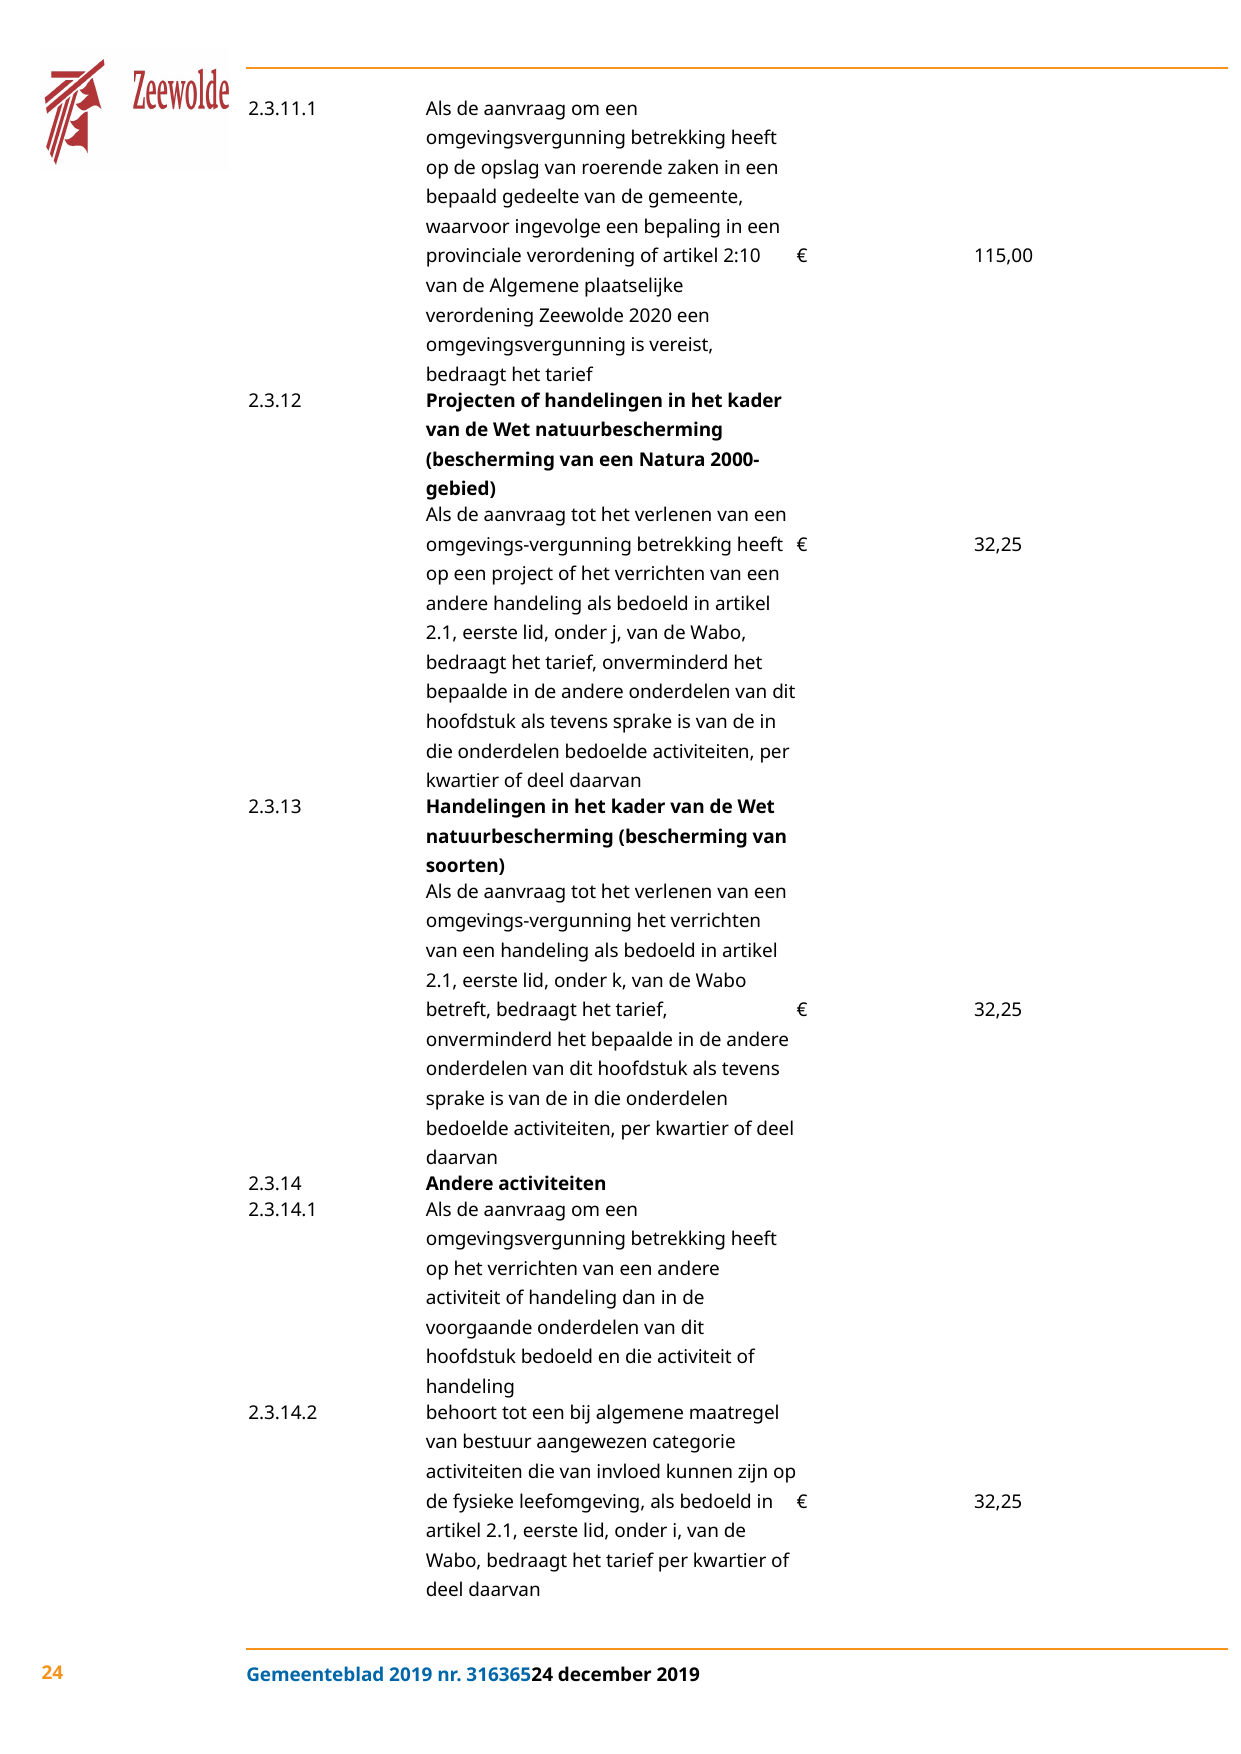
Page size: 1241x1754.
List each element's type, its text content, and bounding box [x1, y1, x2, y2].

table_cell [796, 793, 974, 878]
table_cell 2.3.14 [248, 1170, 426, 1196]
table_cell 2.3.13 [248, 793, 426, 878]
table_cell 2.3.14.2 [248, 1399, 426, 1602]
table_cell € [796, 1399, 974, 1602]
table_cell [248, 501, 426, 793]
table_cell [974, 1170, 1152, 1196]
table_cell Als de aanvraag om een omgevingsvergunning betrekking heeft op de opslag van roerende zaken in een bepaald gedeelte van de gemeente, waarvoor ingevolge een bepaling in een provinciale verordening of artikel 2:10 van de Algemene plaatselijke verordening Zeewolde 2020 een omgevingsvergunning is vereist, bedraagt het tarief [426, 95, 796, 387]
picture [41, 47, 231, 172]
table_cell [796, 387, 974, 501]
table_cell € [796, 95, 974, 387]
table_cell [974, 387, 1152, 501]
table_cell [248, 878, 426, 1170]
table_cell 2.3.14.1 [248, 1196, 426, 1399]
table_cell Als de aanvraag om een omgevingsvergunning betrekking heeft op het verrichten van een andere activiteit of handeling dan in de voorgaande onderdelen van dit hoofdstuk bedoeld en die activiteit of handeling [426, 1196, 796, 1399]
table_cell 2.3.11.1 [248, 95, 426, 387]
table_cell Als de aanvraag tot het verlenen van een omgevings-vergunning het verrichten van een handeling als bedoeld in artikel 2.1, eerste lid, onder k, van de Wabo betreft, bedraagt het tarief, onverminderd het bepaalde in de andere onderdelen van dit hoofdstuk als tevens sprake is van de in die onderdelen bedoelde activiteiten, per kwartier of deel daarvan [426, 878, 796, 1170]
table_cell [974, 1196, 1152, 1399]
table_cell Handelingen in het kader van de Wet natuurbescherming (bescherming van soorten) [426, 793, 796, 878]
table_cell 32,25 [974, 878, 1152, 1170]
table_cell 32,25 [974, 1399, 1152, 1602]
table_cell 115,00 [974, 95, 1152, 387]
table_cell [796, 1170, 974, 1196]
table_cell 2.3.12 [248, 387, 426, 501]
table_cell 32,25 [974, 501, 1152, 793]
table_cell behoort tot een bij algemene maatregel van bestuur aangewezen categorie activiteiten die van invloed kunnen zijn op de fysieke leefomgeving, als bedoeld in artikel 2.1, eerste lid, onder i, van de Wabo, bedraagt het tarief per kwartier of deel daarvan [426, 1399, 796, 1602]
table_cell € [796, 878, 974, 1170]
table_cell Als de aanvraag tot het verlenen van een omgevings-vergunning betrekking heeft op een project of het verrichten van een andere handeling als bedoeld in artikel 2.1, eerste lid, onder j, van de Wabo, bedraagt het tarief, onverminderd het bepaalde in de andere onderdelen van dit hoofdstuk als tevens sprake is van de in die onderdelen bedoelde activiteiten, per kwartier of deel daarvan [426, 501, 796, 793]
table_cell € [796, 501, 974, 793]
table_cell Projecten of handelingen in het kader van de Wet natuurbescherming (bescherming van een Natura 2000-gebied) [426, 387, 796, 501]
table_cell Andere activiteiten [426, 1170, 796, 1196]
table_cell [796, 1196, 974, 1399]
table_cell [974, 793, 1152, 878]
